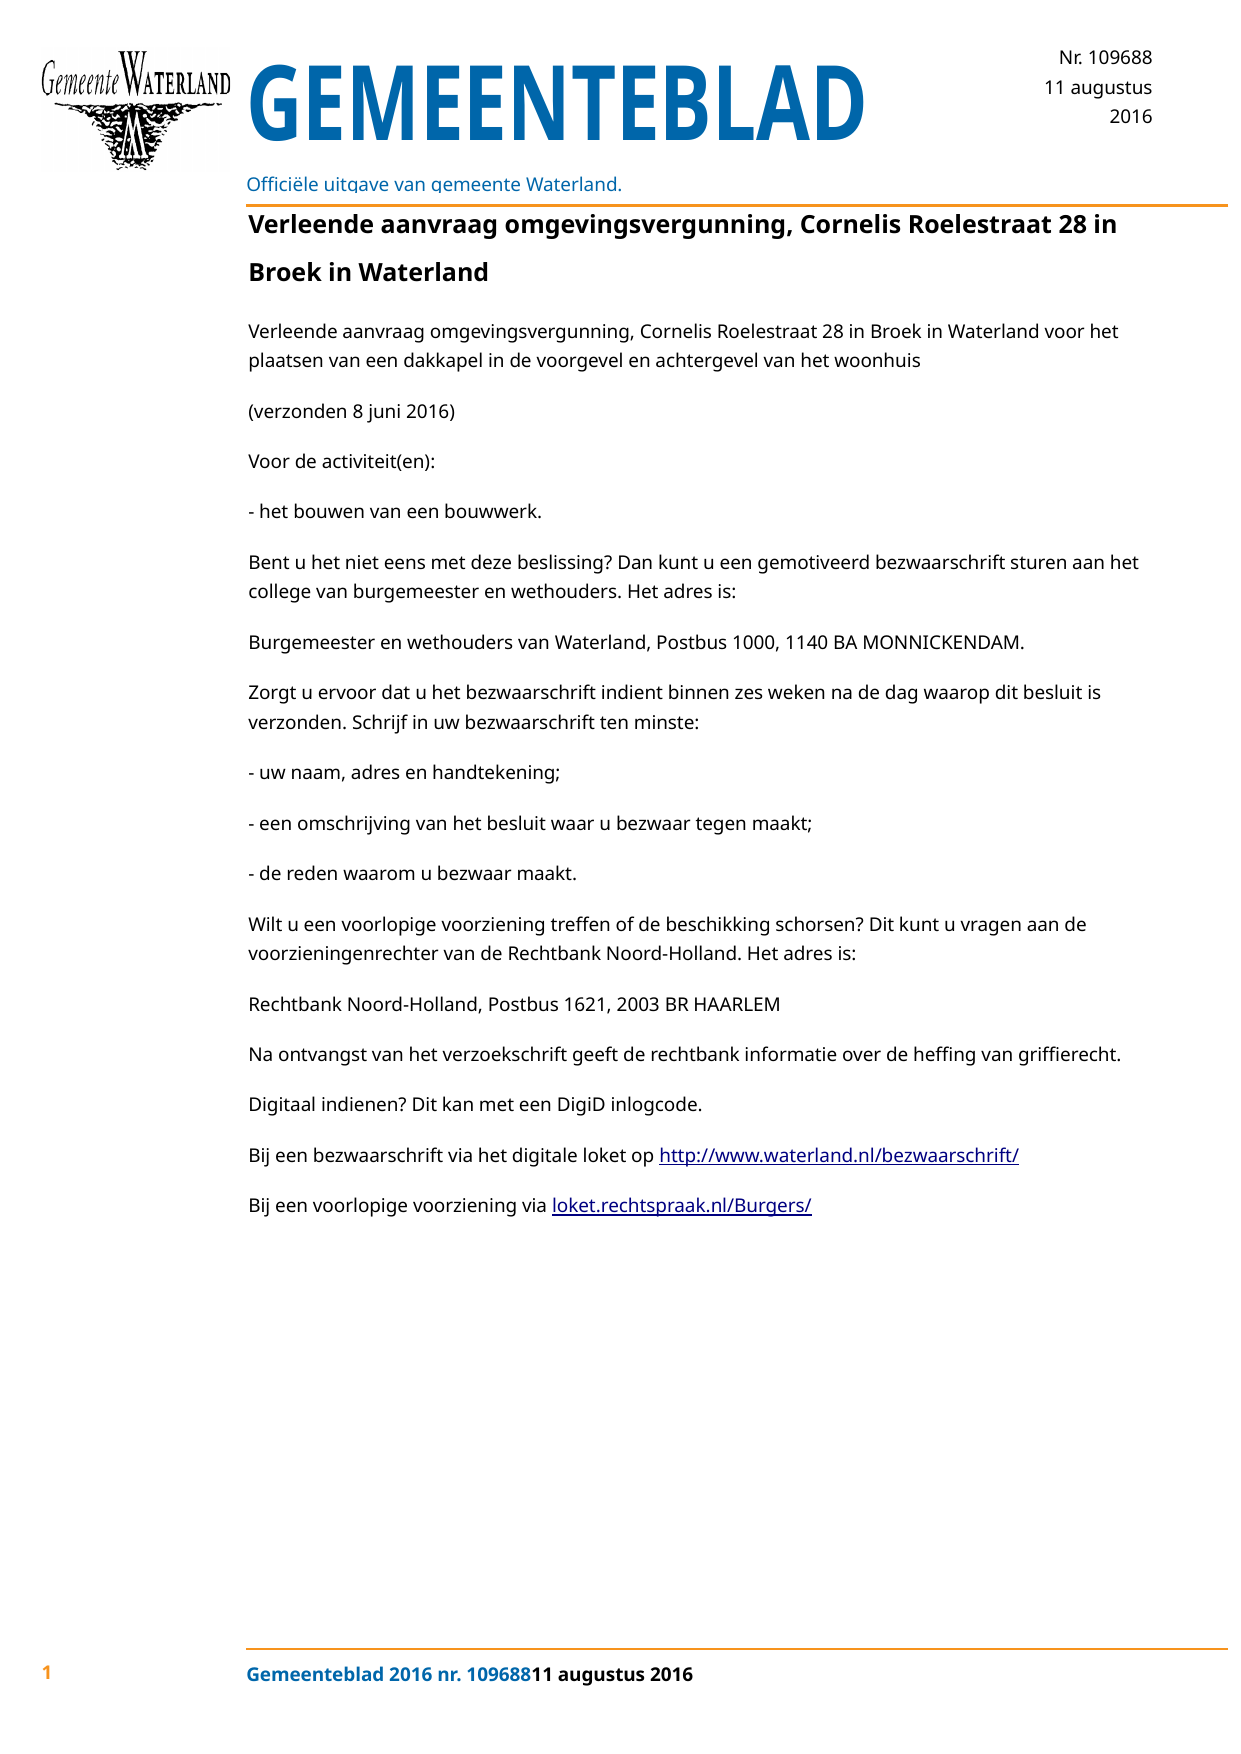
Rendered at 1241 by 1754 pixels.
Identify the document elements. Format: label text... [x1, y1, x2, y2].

text Burgemeester en wethouders van Waterland, Postbus 1000, 1140 BA MONNICKENDAM. [248, 629, 1152, 655]
text Bij een bezwaarschrift via het digitale loket op http://www.waterland.nl/bezwaarschrift/ [248, 1142, 1152, 1168]
picture [41, 47, 231, 172]
text (verzonden 8 juni 2016) [248, 398, 1152, 424]
text Na ontvangst van het verzoekschrift geeft de rechtbank informatie over de heffing van griffierecht. [248, 1041, 1152, 1067]
text - het bouwen van een bouwwerk. [248, 499, 1152, 524]
text Wilt u een voorlopige voorziening treffen of de beschikking schorsen? Dit kunt u vragen aan de voorzieningenrechter van de Rechtbank Noord-Holland. Het adres is: [248, 911, 1152, 966]
text Bent u het niet eens met deze beslissing? Dan kunt u een gemotiveerd bezwaarschrift sturen aan het college van burgemeester en wethouders. Het adres is: [248, 549, 1152, 604]
text Verleende aanvraag omgevingsvergunning, Cornelis Roelestraat 28 in Broek in Waterland [248, 207, 1152, 288]
text Verleende aanvraag omgevingsvergunning, Cornelis Roelestraat 28 in Broek in Waterland voor het plaatsen van een dakkapel in de voorgevel en achtergevel van het woonhuis [248, 318, 1152, 373]
text Digitaal indienen? Dit kan met een DigiD inlogcode. [248, 1092, 1152, 1117]
text - de reden waarom u bezwaar maakt. [248, 860, 1152, 886]
text - een omschrijving van het besluit waar u bezwaar tegen maakt; [248, 810, 1152, 836]
text Bij een voorlopige voorziening via loket.rechtspraak.nl/Burgers/ [248, 1192, 1152, 1218]
text Voor de activiteit(en): [248, 448, 1152, 474]
text Zorgt u ervoor dat u het bezwaarschrift indient binnen zes weken na de dag waarop dit besluit is verzonden. Schrijf in uw bezwaarschrift ten minste: [248, 679, 1152, 735]
text Rechtbank Noord-Holland, Postbus 1621, 2003 BR HAARLEM [248, 991, 1152, 1017]
text - uw naam, adres en handtekening; [248, 759, 1152, 785]
